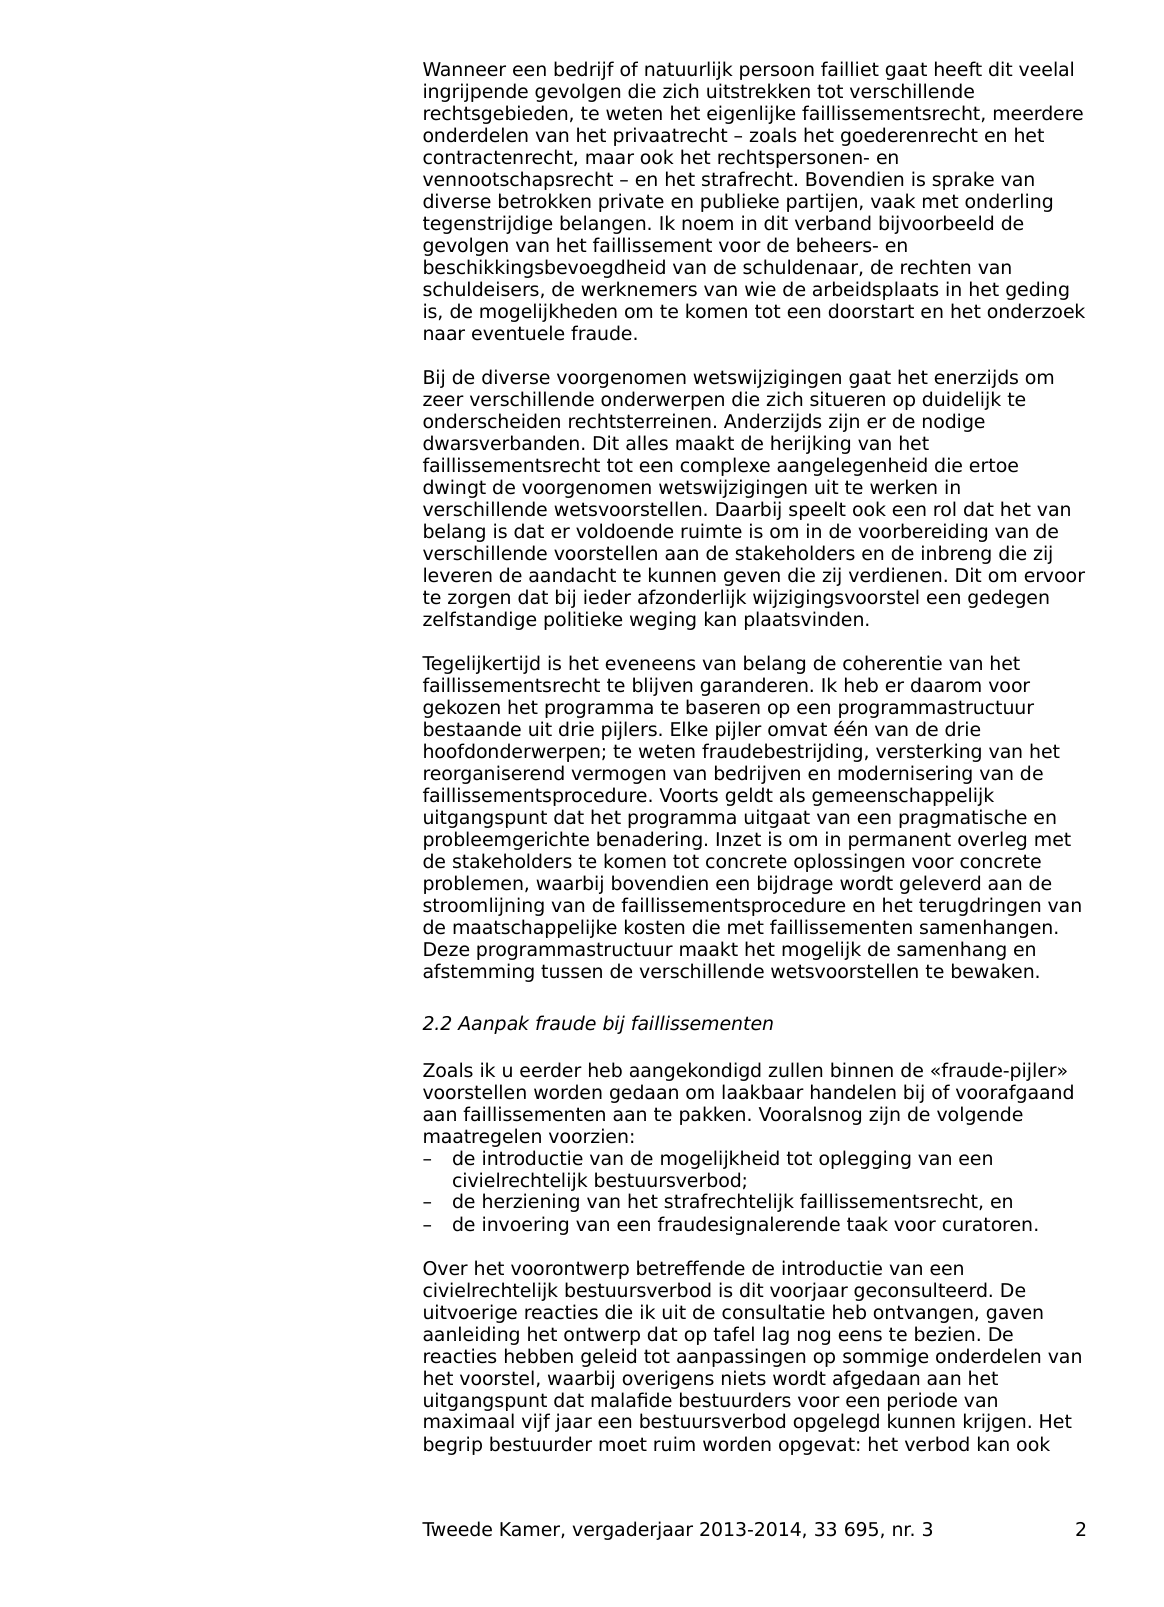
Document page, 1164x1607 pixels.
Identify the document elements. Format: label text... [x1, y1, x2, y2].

text – de herziening van het strafrechtelijk faillissementsrecht, en [422, 1191, 1087, 1213]
text – de invoering van een fraudesignalerende taak voor curatoren. [422, 1213, 1087, 1235]
text Bij de diverse voorgenomen wetswijzigingen gaat het enerzijds om zeer verschillende onderwerpen die zich situeren op duidelijk te onderscheiden rechtsterreinen. Anderzijds zijn er de nodige dwarsverbanden. Dit alles maakt de herijking van het faillissementsrecht tot een complexe aangelegenheid die ertoe dwingt de voorgenomen wetswijzigingen uit te werken in verschillende wetsvoorstellen. Daarbij speelt ook een rol dat het van belang is dat er voldoende ruimte is om in de voorbereiding van de verschillende voorstellen aan de stakeholders en de inbreng die zij leveren de aandacht te kunnen geven die zij verdienen. Dit om ervoor te zorgen dat bij ieder afzonderlijk wijzigingsvoorstel een gedegen zelfstandige politieke weging kan plaatsvinden. [422, 367, 1087, 631]
text Tegelijkertijd is het eveneens van belang de coherentie van het faillissementsrecht te blijven garanderen. Ik heb er daarom voor gekozen het programma te baseren op een programmastructuur bestaande uit drie pijlers. Elke pijler omvat één van de drie hoofdonderwerpen; te weten fraudebestrijding, versterking van het reorganiserend vermogen van bedrijven en modernisering van de faillissementsprocedure. Voorts geldt als gemeenschappelijk uitgangspunt dat het programma uitgaat van een pragmatische en probleemgerichte benadering. Inzet is om in permanent overleg met de stakeholders te komen tot concrete oplossingen voor concrete problemen, waarbij bovendien een bijdrage wordt geleverd aan de stroomlijning van de faillissementsprocedure en het terugdringen van de maatschappelijke kosten die met faillissementen samenhangen. Deze programmastructuur maakt het mogelijk de samenhang en afstemming tussen de verschillende wetsvoorstellen te bewaken. [422, 653, 1087, 983]
text – de introductie van de mogelijkheid tot oplegging van een civielrechtelijk bestuursverbod; [422, 1147, 1087, 1191]
subtitle 2.2 Aanpak fraude bij faillissementen [422, 1013, 1087, 1034]
text Wanneer een bedrijf of natuurlijk persoon failliet gaat heeft dit veelal ingrijpende gevolgen die zich uitstrekken tot verschillende rechtsgebieden, te weten het eigenlijke faillissementsrecht, meerdere onderdelen van het privaatrecht – zoals het goederenrecht en het contractenrecht, maar ook het rechtspersonen- en vennootschapsrecht – en het strafrecht. Bovendien is sprake van diverse betrokken private en publieke partijen, vaak met onderling tegenstrijdige belangen. Ik noem in dit verband bijvoorbeeld de gevolgen van het faillissement voor de beheers- en beschikkingsbevoegdheid van de schuldenaar, de rechten van schuldeisers, de werknemers van wie de arbeidsplaats in het geding is, de mogelijkheden om te komen tot een doorstart en het onderzoek naar eventuele fraude. [422, 59, 1087, 345]
text Zoals ik u eerder heb aangekondigd zullen binnen de «fraude-pijler» voorstellen worden gedaan om laakbaar handelen bij of voorafgaand aan faillissementen aan te pakken. Vooralsnog zijn de volgende maatregelen voorzien: [422, 1059, 1087, 1147]
text Over het voorontwerp betreffende de introductie van een civielrechtelijk bestuursverbod is dit voorjaar geconsulteerd. De uitvoerige reacties die ik uit de consultatie heb ontvangen, gaven aanleiding het ontwerp dat op tafel lag nog eens te bezien. De reacties hebben geleid tot aanpassingen op sommige onderdelen van het voorstel, waarbij overigens niets wordt afgedaan aan het uitgangspunt dat malafide bestuurders voor een periode van maximaal vijf jaar een bestuursverbod opgelegd kunnen krijgen. Het begrip bestuurder moet ruim worden opgevat: het verbod kan ook [422, 1258, 1087, 1455]
